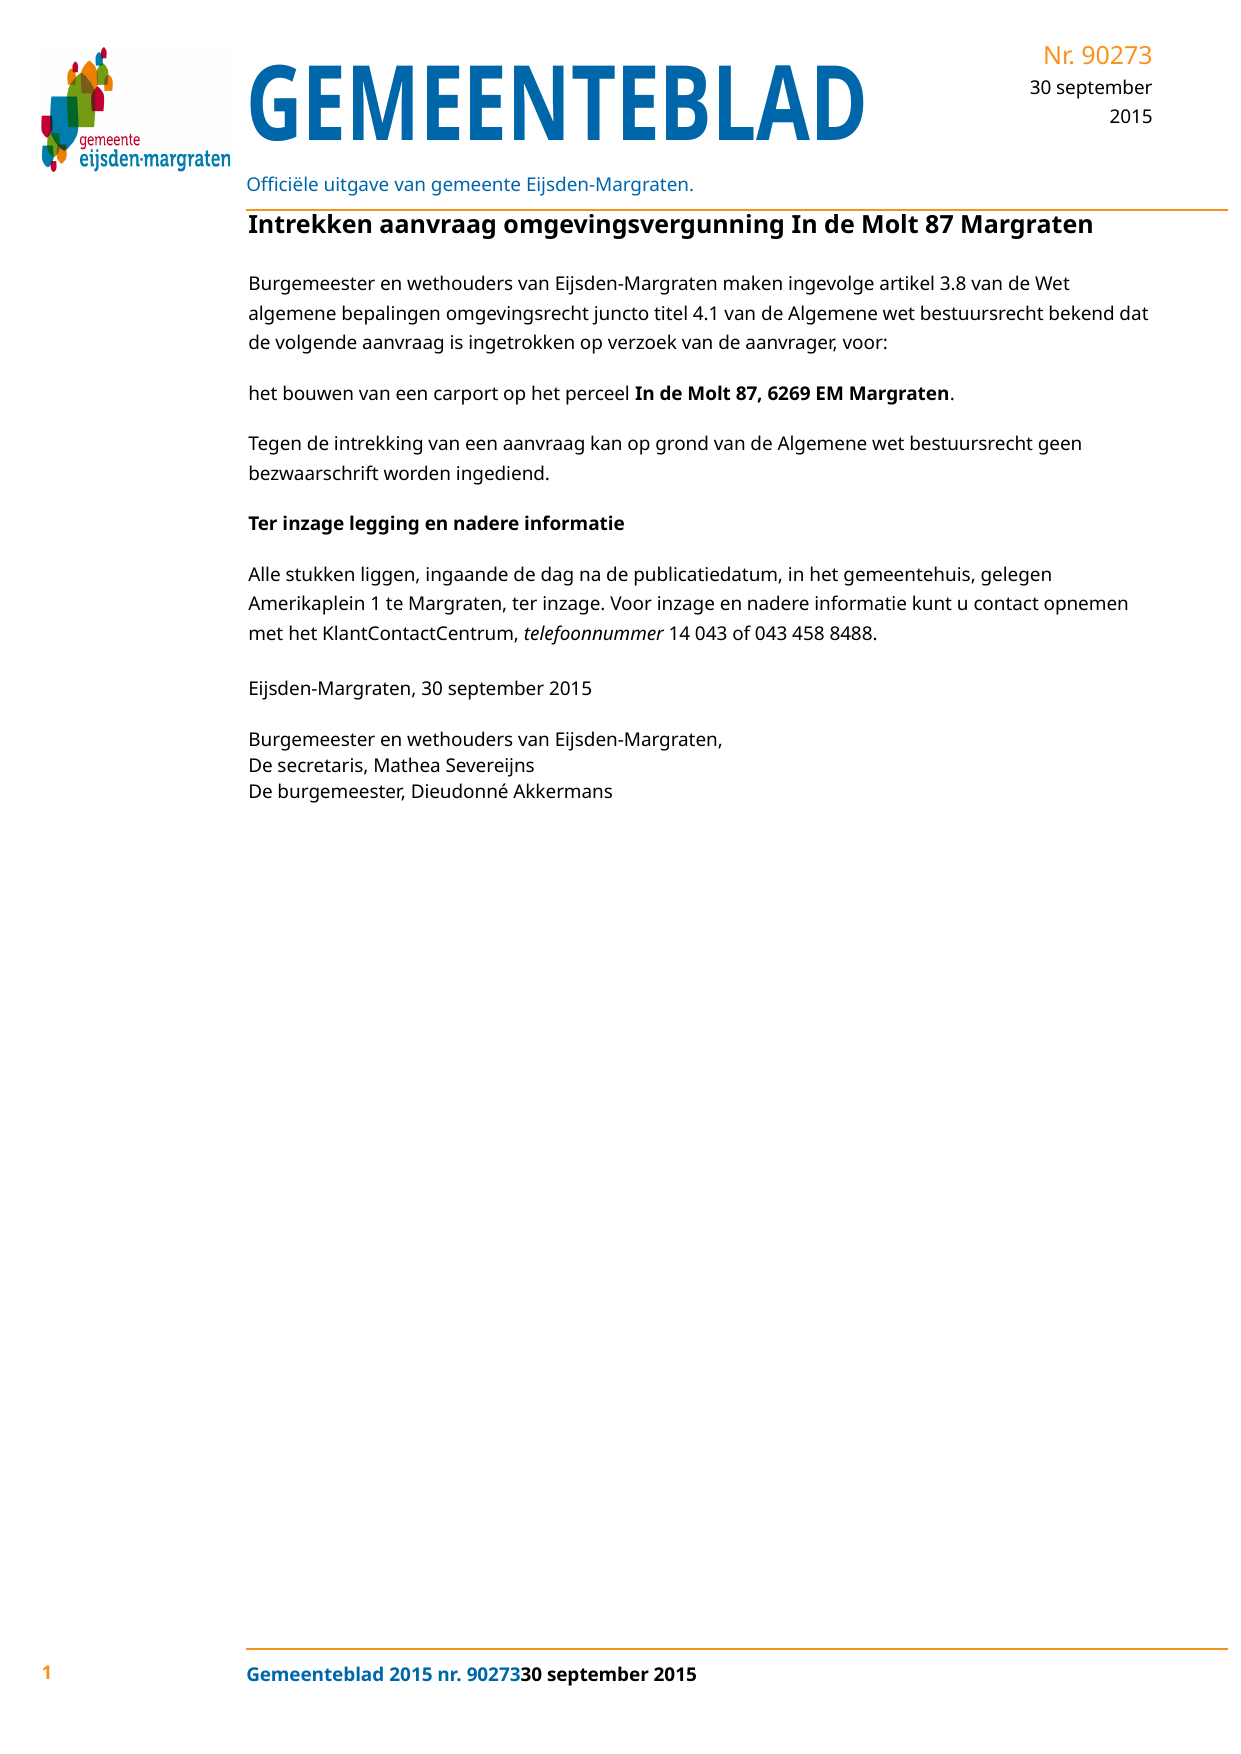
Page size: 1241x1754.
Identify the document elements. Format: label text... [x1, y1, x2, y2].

text Eijsden-Margraten, 30 september 2015 [248, 675, 1152, 701]
text De secretaris, Mathea Severeijns [248, 752, 1152, 778]
text Burgemeester en wethouders van Eijsden-Margraten, [248, 727, 1152, 752]
picture [41, 47, 231, 172]
text De burgemeester, Dieudonné Akkermans [248, 778, 1152, 804]
text Intrekken aanvraag omgevingsvergunning In de Molt 87 Margraten [248, 211, 1152, 241]
text Burgemeester en wethouders van Eijsden-Margraten maken ingevolge artikel 3.8 van de Wet algemene bepalingen omgevingsrecht juncto titel 4.1 van de Algemene wet bestuursrecht bekend dat de volgende aanvraag is ingetrokken op verzoek van de aanvrager, voor: [248, 270, 1152, 355]
text het bouwen van een carport op het perceel In de Molt 87, 6269 EM Margraten. [248, 380, 1152, 406]
text Alle stukken liggen, ingaande de dag na de publicatiedatum, in het gemeentehuis, gelegen Amerikaplein 1 te Margraten, ter inzage. Voor inzage en nadere informatie kunt u contact opnemen met het KlantContactCentrum, telefoonnummer 14 043 of 043 458 8488. [248, 561, 1152, 646]
text Ter inzage legging en nadere informatie [248, 510, 1152, 536]
text Tegen de intrekking van een aanvraag kan op grond van de Algemene wet bestuursrecht geen bezwaarschrift worden ingediend. [248, 430, 1152, 486]
